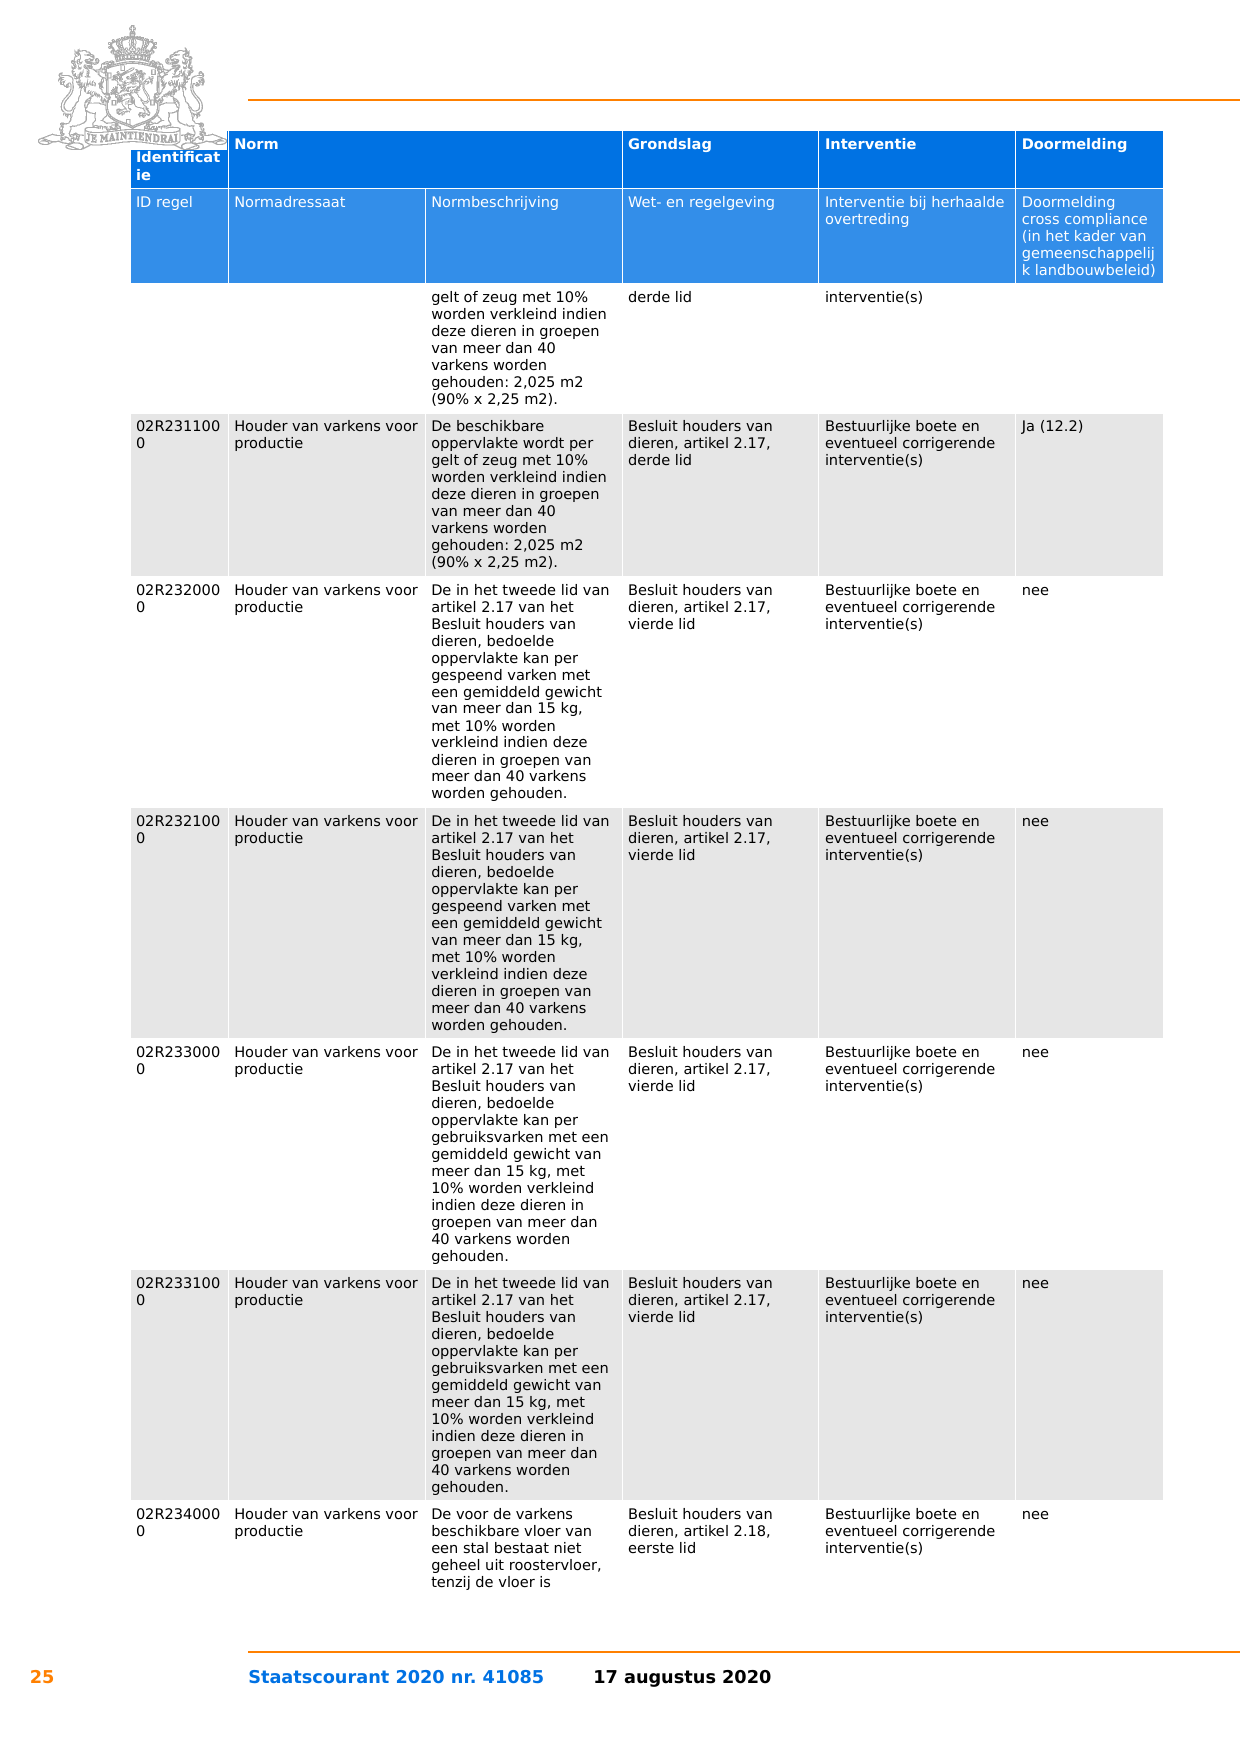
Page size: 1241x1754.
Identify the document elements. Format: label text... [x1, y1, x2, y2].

table_cell Ja (12.2) [1016, 414, 1163, 576]
table_cell interventie(s) [819, 284, 1015, 413]
table_cell ID regel [131, 189, 228, 283]
table_cell nee [1016, 577, 1163, 807]
table_cell Wet- en regelgeving [623, 189, 818, 283]
table_cell Bestuurlijke boete en eventueel corrigerende interventie(s) [819, 1501, 1015, 1596]
table_cell 02R2321000 [131, 808, 228, 1038]
table_header Interventie [819, 131, 1015, 188]
table_cell [229, 284, 425, 413]
table_cell Bestuurlijke boete en eventueel corrigerende interventie(s) [819, 1039, 1015, 1269]
picture [38, 25, 227, 150]
table_cell De voor de varkens beschikbare vloer van een stal bestaat niet geheel uit roostervloer, tenzij de vloer is [426, 1501, 622, 1596]
table_cell nee [1016, 1039, 1163, 1269]
table_header Doormelding [1016, 131, 1163, 188]
table_cell De beschikbare oppervlakte wordt per gelt of zeug met 10% worden verkleind indien deze dieren in groepen van meer dan 40 varkens worden gehouden: 2,025 m2 (90% x 2,25 m2). [426, 414, 622, 576]
table_cell Bestuurlijke boete en eventueel corrigerende interventie(s) [819, 577, 1015, 807]
table_cell 02R2331000 [131, 1270, 228, 1500]
table_cell 02R2320000 [131, 577, 228, 807]
table_cell Besluit houders van dieren, artikel 2.17, vierde lid [623, 577, 818, 807]
table_cell [1016, 284, 1163, 413]
table_cell De in het tweede lid van artikel 2.17 van het Besluit houders van dieren, bedoelde oppervlakte kan per gespeend varken met een gemiddeld gewicht van meer dan 15 kg, met 10% worden verkleind indien deze dieren in groepen van meer dan 40 varkens worden gehouden. [426, 577, 622, 807]
table_header Identificatie [131, 131, 228, 188]
table_cell De in het tweede lid van artikel 2.17 van het Besluit houders van dieren, bedoelde oppervlakte kan per gebruiksvarken met een gemiddeld gewicht van meer dan 15 kg, met 10% worden verkleind indien deze dieren in groepen van meer dan 40 varkens worden gehouden. [426, 1270, 622, 1500]
table_cell Houder van varkens voor productie [229, 1501, 425, 1596]
table_cell Interventie bij herhaalde overtreding [819, 189, 1015, 283]
table_cell Bestuurlijke boete en eventueel corrigerende interventie(s) [819, 414, 1015, 576]
table_cell Besluit houders van dieren, artikel 2.18, eerste lid [623, 1501, 818, 1596]
table_cell nee [1016, 1501, 1163, 1596]
table_cell Normbeschrijving [426, 189, 622, 283]
table_cell Besluit houders van dieren, artikel 2.17, vierde lid [623, 1039, 818, 1269]
table_cell [131, 284, 228, 413]
table_cell Normadressaat [229, 189, 425, 283]
table_cell Besluit houders van dieren, artikel 2.17, vierde lid [623, 1270, 818, 1500]
table_cell Houder van varkens voor productie [229, 1270, 425, 1500]
table_cell Houder van varkens voor productie [229, 1039, 425, 1269]
table_cell Besluit houders van dieren, artikel 2.17, derde lid [623, 414, 818, 576]
table_cell 02R2330000 [131, 1039, 228, 1269]
table_cell Houder van varkens voor productie [229, 808, 425, 1038]
table_cell Besluit houders van dieren, artikel 2.17, vierde lid [623, 808, 818, 1038]
table_cell 02R2340000 [131, 1501, 228, 1596]
table_cell 02R2311000 [131, 414, 228, 576]
table_cell nee [1016, 808, 1163, 1038]
table_cell De in het tweede lid van artikel 2.17 van het Besluit houders van dieren, bedoelde oppervlakte kan per gespeend varken met een gemiddeld gewicht van meer dan 15 kg, met 10% worden verkleind indien deze dieren in groepen van meer dan 40 varkens worden gehouden. [426, 808, 622, 1038]
table_cell Houder van varkens voor productie [229, 414, 425, 576]
table_header Grondslag [623, 131, 818, 188]
table_header Norm [229, 131, 622, 188]
table_cell Houder van varkens voor productie [229, 577, 425, 807]
table_cell Bestuurlijke boete en eventueel corrigerende interventie(s) [819, 808, 1015, 1038]
table_cell nee [1016, 1270, 1163, 1500]
table_cell Doormelding cross compliance (in het kader van gemeenschappelijk landbouwbeleid) [1016, 189, 1163, 283]
table_cell De in het tweede lid van artikel 2.17 van het Besluit houders van dieren, bedoelde oppervlakte kan per gebruiksvarken met een gemiddeld gewicht van meer dan 15 kg, met 10% worden verkleind indien deze dieren in groepen van meer dan 40 varkens worden gehouden. [426, 1039, 622, 1269]
table_cell gelt of zeug met 10% worden verkleind indien deze dieren in groepen van meer dan 40 varkens worden gehouden: 2,025 m2 (90% x 2,25 m2). [426, 284, 622, 413]
table_cell Bestuurlijke boete en eventueel corrigerende interventie(s) [819, 1270, 1015, 1500]
table_cell derde lid [623, 284, 818, 413]
